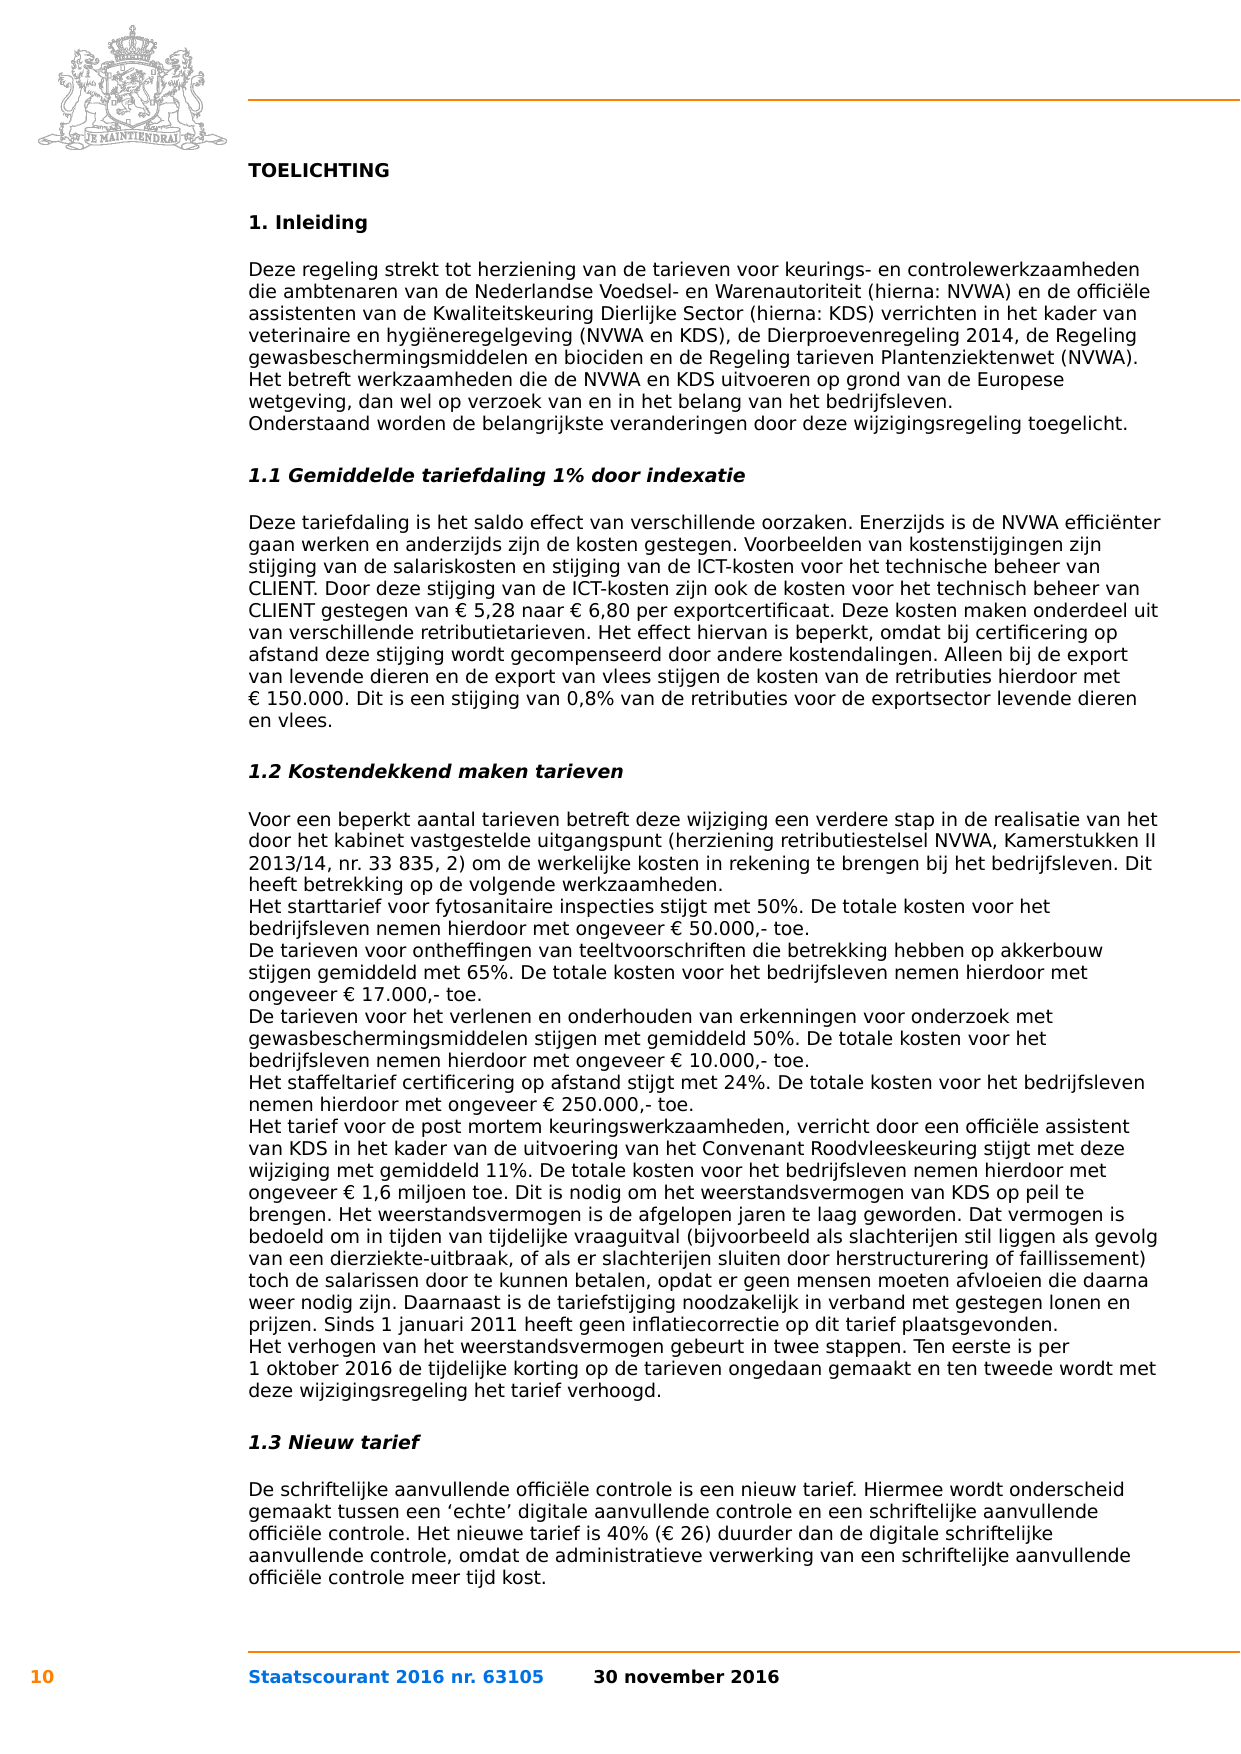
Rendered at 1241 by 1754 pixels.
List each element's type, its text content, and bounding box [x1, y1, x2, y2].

text De tarieven voor ontheffingen van teeltvoorschriften die betrekking hebben op akkerbouw stijgen gemiddeld met 65%. De totale kosten voor het bedrijfsleven nemen hierdoor met ongeveer € 17.000,- toe. [248, 940, 1163, 1006]
text Het staffeltarief certificering op afstand stijgt met 24%. De totale kosten voor het bedrijfsleven nemen hierdoor met ongeveer € 250.000,- toe. [248, 1072, 1163, 1116]
text Het starttarief voor fytosanitaire inspecties stijgt met 50%. De totale kosten voor het bedrijfsleven nemen hierdoor met ongeveer € 50.000,- toe. [248, 896, 1163, 940]
text De tarieven voor het verlenen en onderhouden van erkenningen voor onderzoek met gewasbeschermingsmiddelen stijgen met gemiddeld 50%. De totale kosten voor het bedrijfsleven nemen hierdoor met ongeveer € 10.000,- toe. [248, 1006, 1163, 1072]
text Deze tariefdaling is het saldo effect van verschillende oorzaken. Enerzijds is de NVWA efficiënter gaan werken en anderzijds zijn de kosten gestegen. Voorbeelden van kostenstijgingen zijn stijging van de salariskosten en stijging van de ICT-kosten voor het technische beheer van CLIENT. Door deze stijging van de ICT-kosten zijn ook de kosten voor het technisch beheer van CLIENT gestegen van € 5,28 naar € 6,80 per exportcertificaat. Deze kosten maken onderdeel uit van verschillende retributietarieven. Het effect hiervan is beperkt, omdat bij certificering op afstand deze stijging wordt gecompenseerd door andere kostendalingen. Alleen bij de export van levende dieren en de export van vlees stijgen de kosten van de retributies hierdoor met € 150.000. Dit is een stijging van 0,8% van de retributies voor de exportsector levende dieren en vlees. [248, 512, 1163, 731]
text Onderstaand worden de belangrijkste veranderingen door deze wijzigingsregeling toegelicht. [248, 413, 1163, 435]
text Het tarief voor de post mortem keuringswerkzaamheden, verricht door een officiële assistent van KDS in het kader van de uitvoering van het Convenant Roodvleeskeuring stijgt met deze wijziging met gemiddeld 11%. De totale kosten voor het bedrijfsleven nemen hierdoor met ongeveer € 1,6 miljoen toe. Dit is nodig om het weerstandsvermogen van KDS op peil te brengen. Het weerstandsvermogen is de afgelopen jaren te laag geworden. Dat vermogen is bedoeld om in tijden van tijdelijke vraaguitval (bijvoorbeeld als slachterijen stil liggen als gevolg van een dierziekte-uitbraak, of als er slachterijen sluiten door herstructurering of faillissement) toch de salarissen door te kunnen betalen, opdat er geen mensen moeten afvloeien die daarna weer nodig zijn. Daarnaast is de tariefstijging noodzakelijk in verband met gestegen lonen en prijzen. Sinds 1 januari 2011 heeft geen inflatiecorrectie op dit tarief plaatsgevonden. [248, 1116, 1163, 1336]
subtitle 1.1 Gemiddelde tariefdaling 1% door indexatie [248, 465, 1163, 487]
text Deze regeling strekt tot herziening van de tarieven voor keurings- en controlewerkzaamheden die ambtenaren van de Nederlandse Voedsel- en Warenautoriteit (hierna: NVWA) en de officiële assistenten van de Kwaliteitskeuring Dierlijke Sector (hierna: KDS) verrichten in het kader van veterinaire en hygiëneregelgeving (NVWA en KDS), de Dierproevenregeling 2014, de Regeling gewasbeschermingsmiddelen en biociden en de Regeling tarieven Plantenziektenwet (NVWA). Het betreft werkzaamheden die de NVWA en KDS uitvoeren op grond van de Europese wetgeving, dan wel op verzoek van en in het belang van het bedrijfsleven. [248, 259, 1163, 413]
text De schriftelijke aanvullende officiële controle is een nieuw tarief. Hiermee wordt onderscheid gemaakt tussen een ‘echte’ digitale aanvullende controle en een schriftelijke aanvullende officiële controle. Het nieuwe tarief is 40% (€ 26) duurder dan de digitale schriftelijke aanvullende controle, omdat de administratieve verwerking van een schriftelijke aanvullende officiële controle meer tijd kost. [248, 1479, 1163, 1589]
subtitle TOELICHTING [248, 160, 1163, 182]
text Voor een beperkt aantal tarieven betreft deze wijziging een verdere stap in de realisatie van het door het kabinet vastgestelde uitgangspunt (herziening retributiestelsel NVWA, Kamerstukken II 2013/14, nr. 33 835, 2) om de werkelijke kosten in rekening te brengen bij het bedrijfsleven. Dit heeft betrekking op de volgende werkzaamheden. [248, 808, 1163, 896]
subtitle 1. Inleiding [248, 212, 1163, 234]
subtitle 1.2 Kostendekkend maken tarieven [248, 761, 1163, 783]
subtitle 1.3 Nieuw tarief [248, 1432, 1163, 1454]
text Het verhogen van het weerstandsvermogen gebeurt in twee stappen. Ten eerste is per 1 oktober 2016 de tijdelijke korting op de tarieven ongedaan gemaakt en ten tweede wordt met deze wijzigingsregeling het tarief verhoogd. [248, 1336, 1163, 1402]
picture [38, 25, 227, 150]
